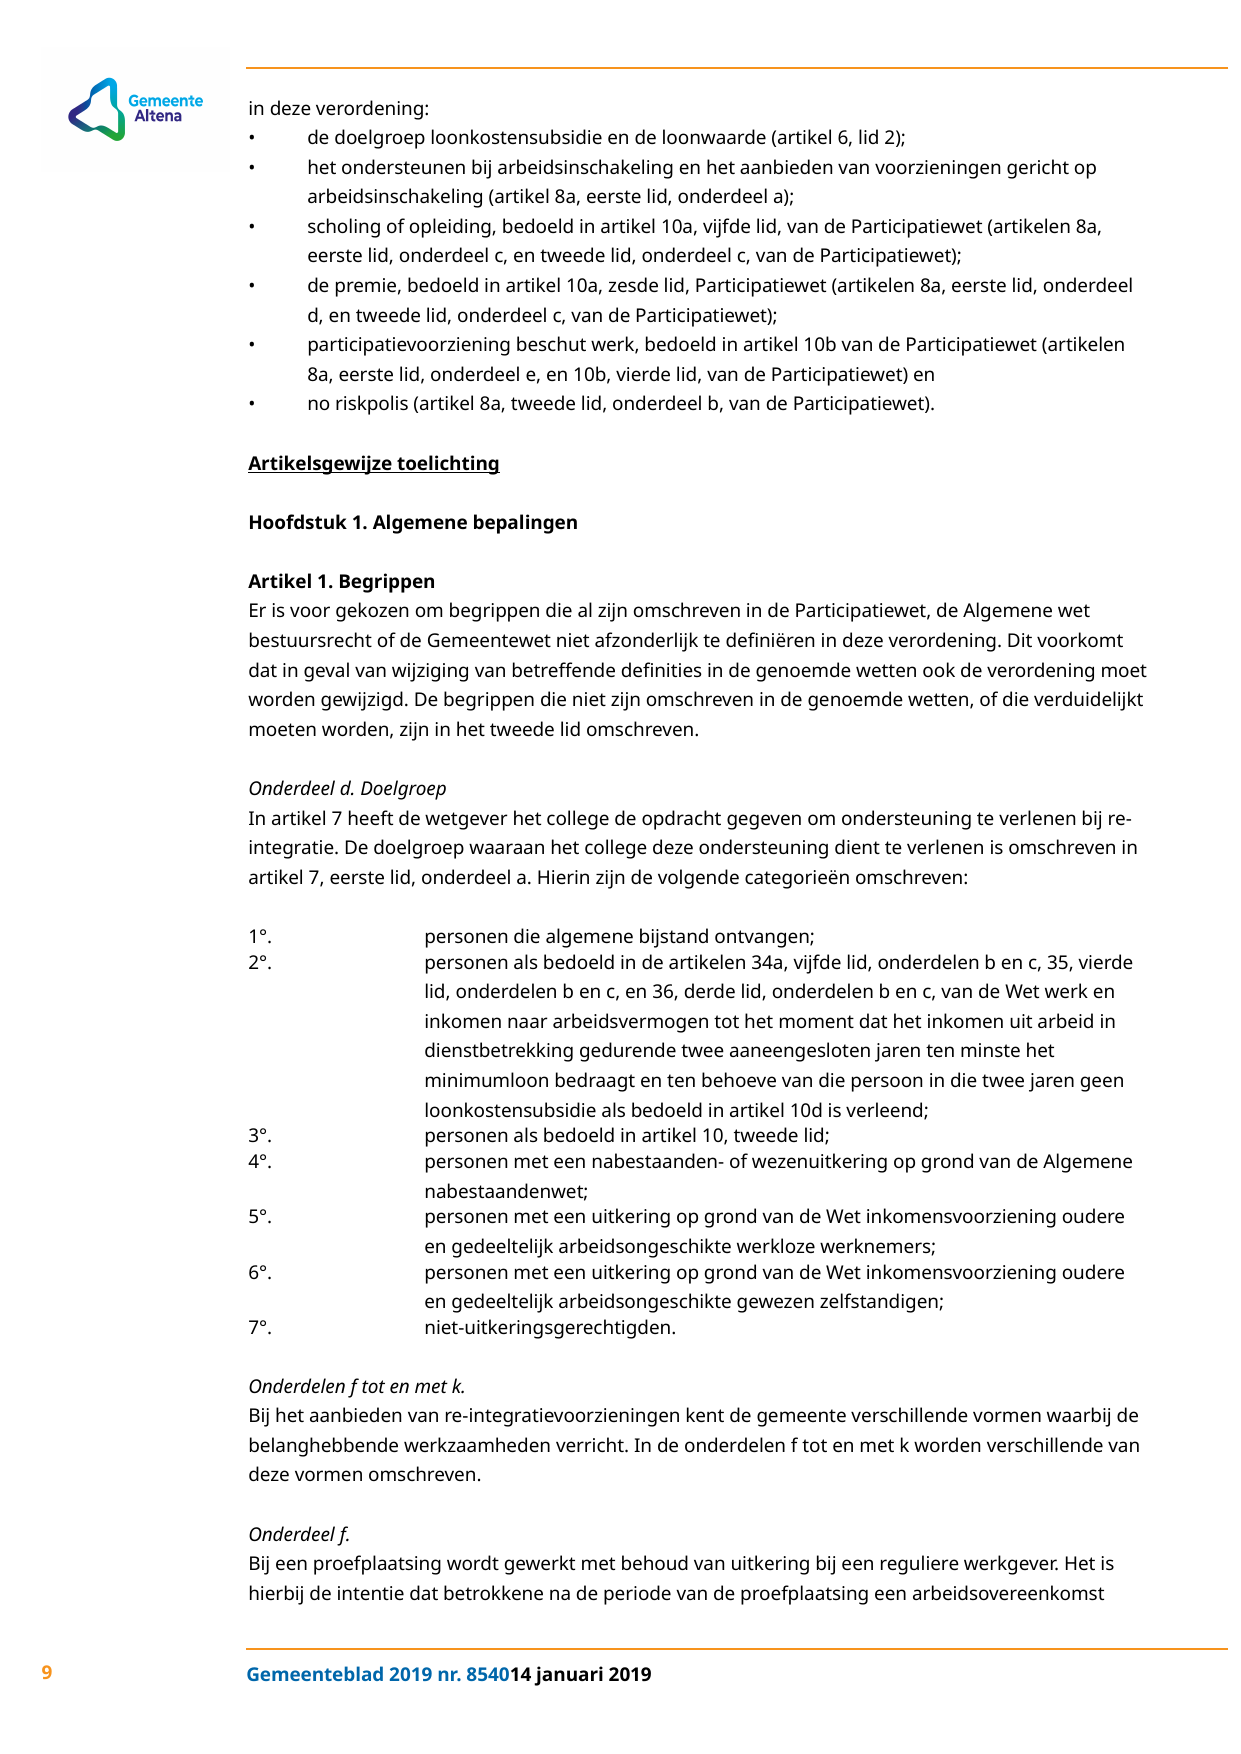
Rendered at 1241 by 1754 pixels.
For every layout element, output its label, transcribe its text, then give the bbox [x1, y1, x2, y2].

table_cell 2°. [248, 949, 424, 1123]
picture [41, 47, 231, 172]
list participatievoorziening beschut werk, bedoeld in artikel 10b van de Participatiewet (artikelen 8a, eerste lid, onderdeel e, en 10b, vierde lid, van de Participatiewet) en [248, 331, 1152, 387]
text Hoofdstuk 1. Algemene bepalingen [248, 509, 1152, 535]
table_header 1°. [248, 923, 424, 949]
table_cell personen als bedoeld in artikel 10, tweede lid; [424, 1123, 1152, 1148]
text in deze verordening: [248, 95, 1152, 121]
text In artikel 7 heeft de wetgever het college de opdracht gegeven om ondersteuning te verlenen bij re-integratie. De doelgroep waaraan het college deze ondersteuning dient te verlenen is omschreven in artikel 7, eerste lid, onderdeel a. Hierin zijn de volgende categorieën omschreven: [248, 805, 1152, 890]
text Er is voor gekozen om begrippen die al zijn omschreven in de Participatiewet, de Algemene wet bestuursrecht of de Gemeentewet niet afzonderlijk te definiëren in deze verordening. Dit voorkomt dat in geval van wijziging van betreffende definities in de genoemde wetten ook de verordening moet worden gewijzigd. De begrippen die niet zijn omschreven in de genoemde wetten, of die verduidelijkt moeten worden, zijn in het tweede lid omschreven. [248, 598, 1152, 742]
table_cell niet-uitkeringsgerechtigden. [424, 1314, 1152, 1340]
text Onderdelen f tot en met k. [248, 1373, 1152, 1398]
table_cell personen met een uitkering op grond van de Wet inkomensvoorziening oudere en gedeeltelijk arbeidsongeschikte werkloze werknemers; [424, 1204, 1152, 1259]
table_header personen die algemene bijstand ontvangen; [424, 923, 1152, 949]
table_cell 7°. [248, 1314, 424, 1340]
table_cell 4°. [248, 1148, 424, 1204]
list het ondersteunen bij arbeidsinschakeling en het aanbieden van voorzieningen gericht op arbeidsinschakeling (artikel 8a, eerste lid, onderdeel a); [248, 154, 1152, 209]
list de doelgroep loonkostensubsidie en de loonwaarde (artikel 6, lid 2); [248, 124, 1152, 150]
text Artikelsgewijze toelichting [248, 450, 1152, 476]
table_cell personen met een uitkering op grond van de Wet inkomensvoorziening oudere en gedeeltelijk arbeidsongeschikte gewezen zelfstandigen; [424, 1259, 1152, 1314]
text Artikel 1. Begrippen [248, 568, 1152, 594]
table_cell 5°. [248, 1204, 424, 1259]
text Onderdeel f. [248, 1521, 1152, 1546]
text Bij het aanbieden van re-integratievoorzieningen kent de gemeente verschillende vormen waarbij de belanghebbende werkzaamheden verricht. In de onderdelen f tot en met k worden verschillende van deze vormen omschreven. [248, 1402, 1152, 1487]
text Bij een proefplaatsing wordt gewerkt met behoud van uitkering bij een reguliere werkgever. Het is hierbij de intentie dat betrokkene na de periode van de proefplaatsing een arbeidsovereenkomst [248, 1550, 1152, 1606]
list no riskpolis (artikel 8a, tweede lid, onderdeel b, van de Participatiewet). [248, 391, 1152, 416]
table_cell personen met een nabestaanden- of wezenuitkering op grond van de Algemene nabestaandenwet; [424, 1148, 1152, 1204]
table_cell 6°. [248, 1259, 424, 1314]
list scholing of opleiding, bedoeld in artikel 10a, vijfde lid, van de Participatiewet (artikelen 8a, eerste lid, onderdeel c, en tweede lid, onderdeel c, van de Participatiewet); [248, 213, 1152, 268]
text Onderdeel d. Doelgroep [248, 775, 1152, 801]
table_cell 3°. [248, 1123, 424, 1148]
list de premie, bedoeld in artikel 10a, zesde lid, Participatiewet (artikelen 8a, eerste lid, onderdeel d, en tweede lid, onderdeel c, van de Participatiewet); [248, 272, 1152, 328]
table_cell personen als bedoeld in de artikelen 34a, vijfde lid, onderdelen b en c, 35, vierde lid, onderdelen b en c, en 36, derde lid, onderdelen b en c, van de Wet werk en inkomen naar arbeidsvermogen tot het moment dat het inkomen uit arbeid in dienstbetrekking gedurende twee aaneengesloten jaren ten minste het minimumloon bedraagt en ten behoeve van die persoon in die twee jaren geen loonkostensubsidie als bedoeld in artikel 10d is verleend; [424, 949, 1152, 1123]
